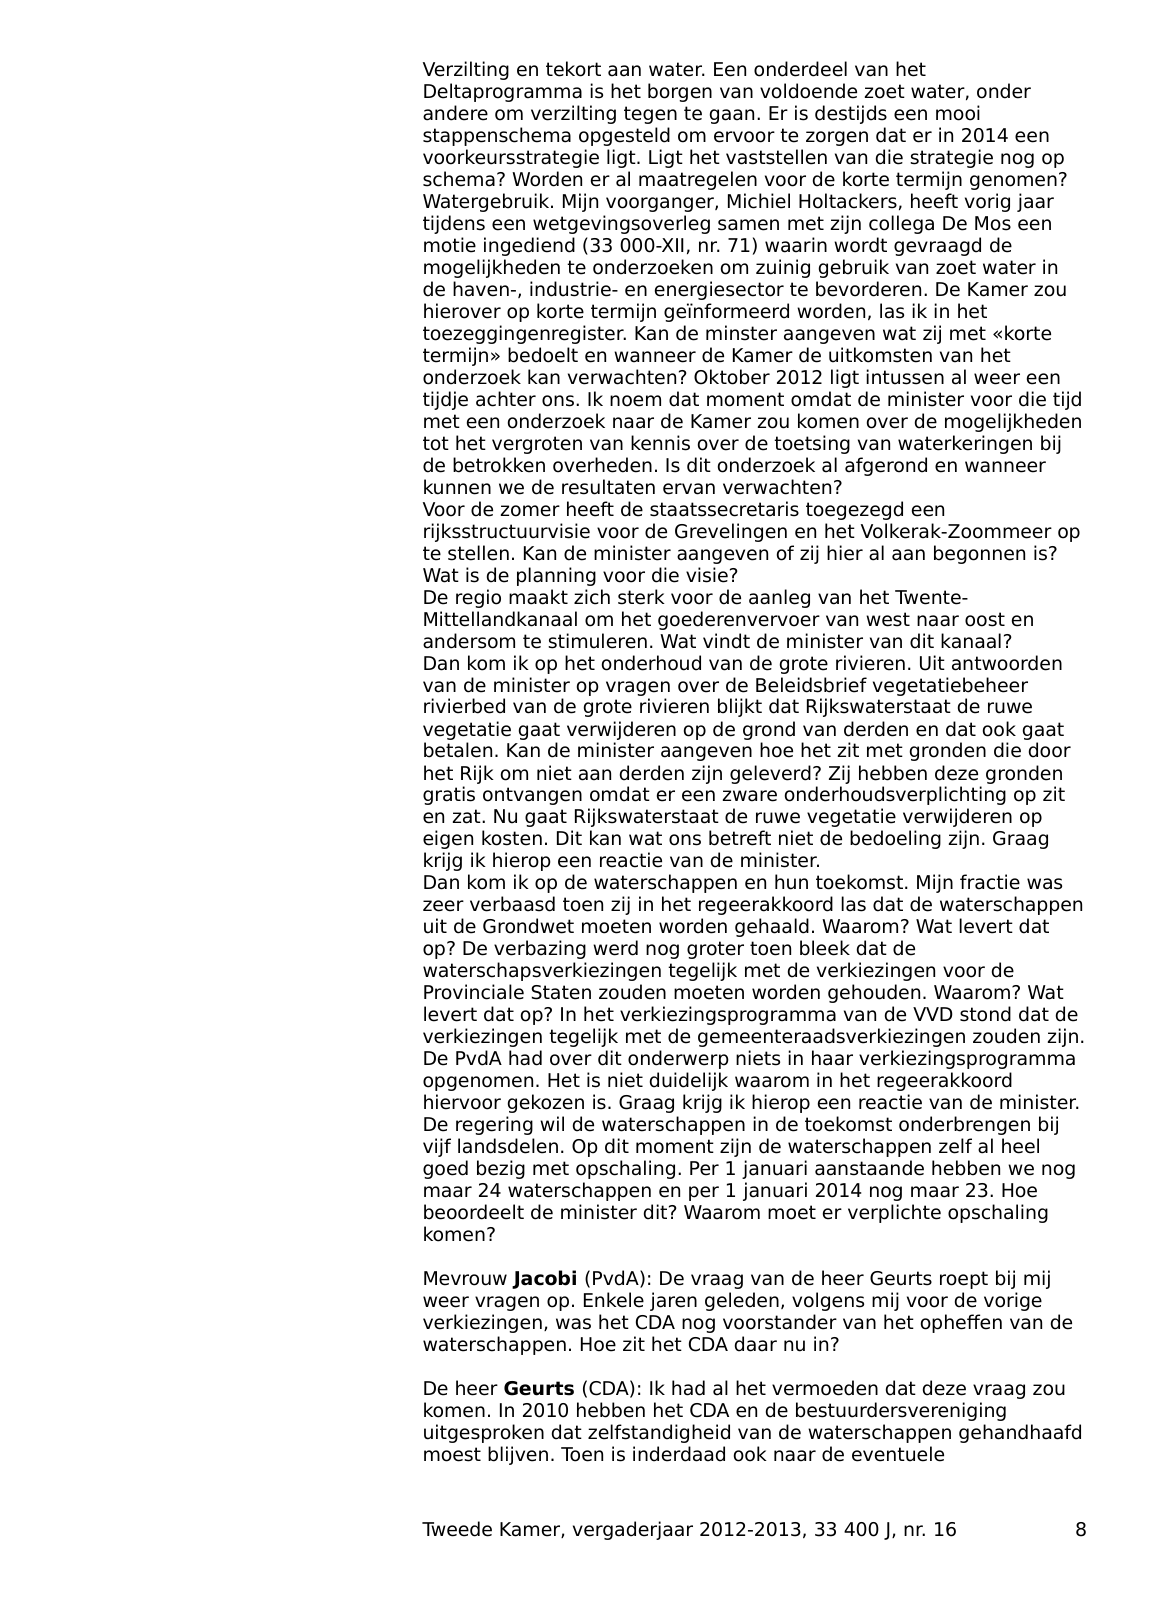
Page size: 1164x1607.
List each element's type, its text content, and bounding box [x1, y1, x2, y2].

text Dan kom ik op de waterschappen en hun toekomst. Mijn fractie was zeer verbaasd toen zij in het regeerakkoord las dat de waterschappen uit de Grondwet moeten worden gehaald. Waarom? Wat levert dat op? De verbazing werd nog groter toen bleek dat de waterschapsverkiezingen tegelijk met de verkiezingen voor de Provinciale Staten zouden moeten worden gehouden. Waarom? Wat levert dat op? In het verkiezingsprogramma van de VVD stond dat de verkiezingen tegelijk met de gemeenteraadsverkiezingen zouden zijn. De PvdA had over dit onderwerp niets in haar verkiezingsprogramma opgenomen. Het is niet duidelijk waarom in het regeerakkoord hiervoor gekozen is. Graag krijg ik hierop een reactie van de minister. [422, 872, 1087, 1114]
text Voor de zomer heeft de staatssecretaris toegezegd een rijksstructuurvisie voor de Grevelingen en het Volkerak-Zoommeer op te stellen. Kan de minister aangeven of zij hier al aan begonnen is? Wat is de planning voor die visie? [422, 499, 1087, 587]
text Mevrouw Jacobi (PvdA): De vraag van de heer Geurts roept bij mij weer vragen op. Enkele jaren geleden, volgens mij voor de vorige verkiezingen, was het CDA nog voorstander van het opheffen van de waterschappen. Hoe zit het CDA daar nu in? [422, 1268, 1087, 1356]
text De regio maakt zich sterk voor de aanleg van het Twente-Mittellandkanaal om het goederenvervoer van west naar oost en andersom te stimuleren. Wat vindt de minister van dit kanaal? [422, 587, 1087, 652]
text Watergebruik. Mijn voorganger, Michiel Holtackers, heeft vorig jaar tijdens een wetgevingsoverleg samen met zijn collega De Mos een motie ingediend (33 000-XII, nr. 71) waarin wordt gevraagd de mogelijkheden te onderzoeken om zuinig gebruik van zoet water in de haven-, industrie- en energiesector te bevorderen. De Kamer zou hierover op korte termijn geïnformeerd worden, las ik in het toezeggingenregister. Kan de minster aangeven wat zij met «korte termijn» bedoelt en wanneer de Kamer de uitkomsten van het onderzoek kan verwachten? Oktober 2012 ligt intussen al weer een tijdje achter ons. Ik noem dat moment omdat de minister voor die tijd met een onderzoek naar de Kamer zou komen over de mogelijkheden tot het vergroten van kennis over de toetsing van waterkeringen bij de betrokken overheden. Is dit onderzoek al afgerond en wanneer kunnen we de resultaten ervan verwachten? [422, 191, 1087, 499]
text De heer Geurts (CDA): Ik had al het vermoeden dat deze vraag zou komen. In 2010 hebben het CDA en de bestuurdersvereniging uitgesproken dat zelfstandigheid van de waterschappen gehandhaafd moest blijven. Toen is inderdaad ook naar de eventuele [422, 1378, 1087, 1466]
text Verzilting en tekort aan water. Een onderdeel van het Deltaprogramma is het borgen van voldoende zoet water, onder andere om verzilting tegen te gaan. Er is destijds een mooi stappenschema opgesteld om ervoor te zorgen dat er in 2014 een voorkeursstrategie ligt. Ligt het vaststellen van die strategie nog op schema? Worden er al maatregelen voor de korte termijn genomen? [422, 59, 1087, 191]
text De regering wil de waterschappen in de toekomst onderbrengen bij vijf landsdelen. Op dit moment zijn de waterschappen zelf al heel goed bezig met opschaling. Per 1 januari aanstaande hebben we nog maar 24 waterschappen en per 1 januari 2014 nog maar 23. Hoe beoordeelt de minister dit? Waarom moet er verplichte opschaling komen? [422, 1114, 1087, 1246]
text Dan kom ik op het onderhoud van de grote rivieren. Uit antwoorden van de minister op vragen over de Beleidsbrief vegetatiebeheer rivierbed van de grote rivieren blijkt dat Rijkswaterstaat de ruwe vegetatie gaat verwijderen op de grond van derden en dat ook gaat betalen. Kan de minister aangeven hoe het zit met gronden die door het Rijk om niet aan derden zijn geleverd? Zij hebben deze gronden gratis ontvangen omdat er een zware onderhoudsverplichting op zit en zat. Nu gaat Rijkswaterstaat de ruwe vegetatie verwijderen op eigen kosten. Dit kan wat ons betreft niet de bedoeling zijn. Graag krijg ik hierop een reactie van de minister. [422, 652, 1087, 872]
